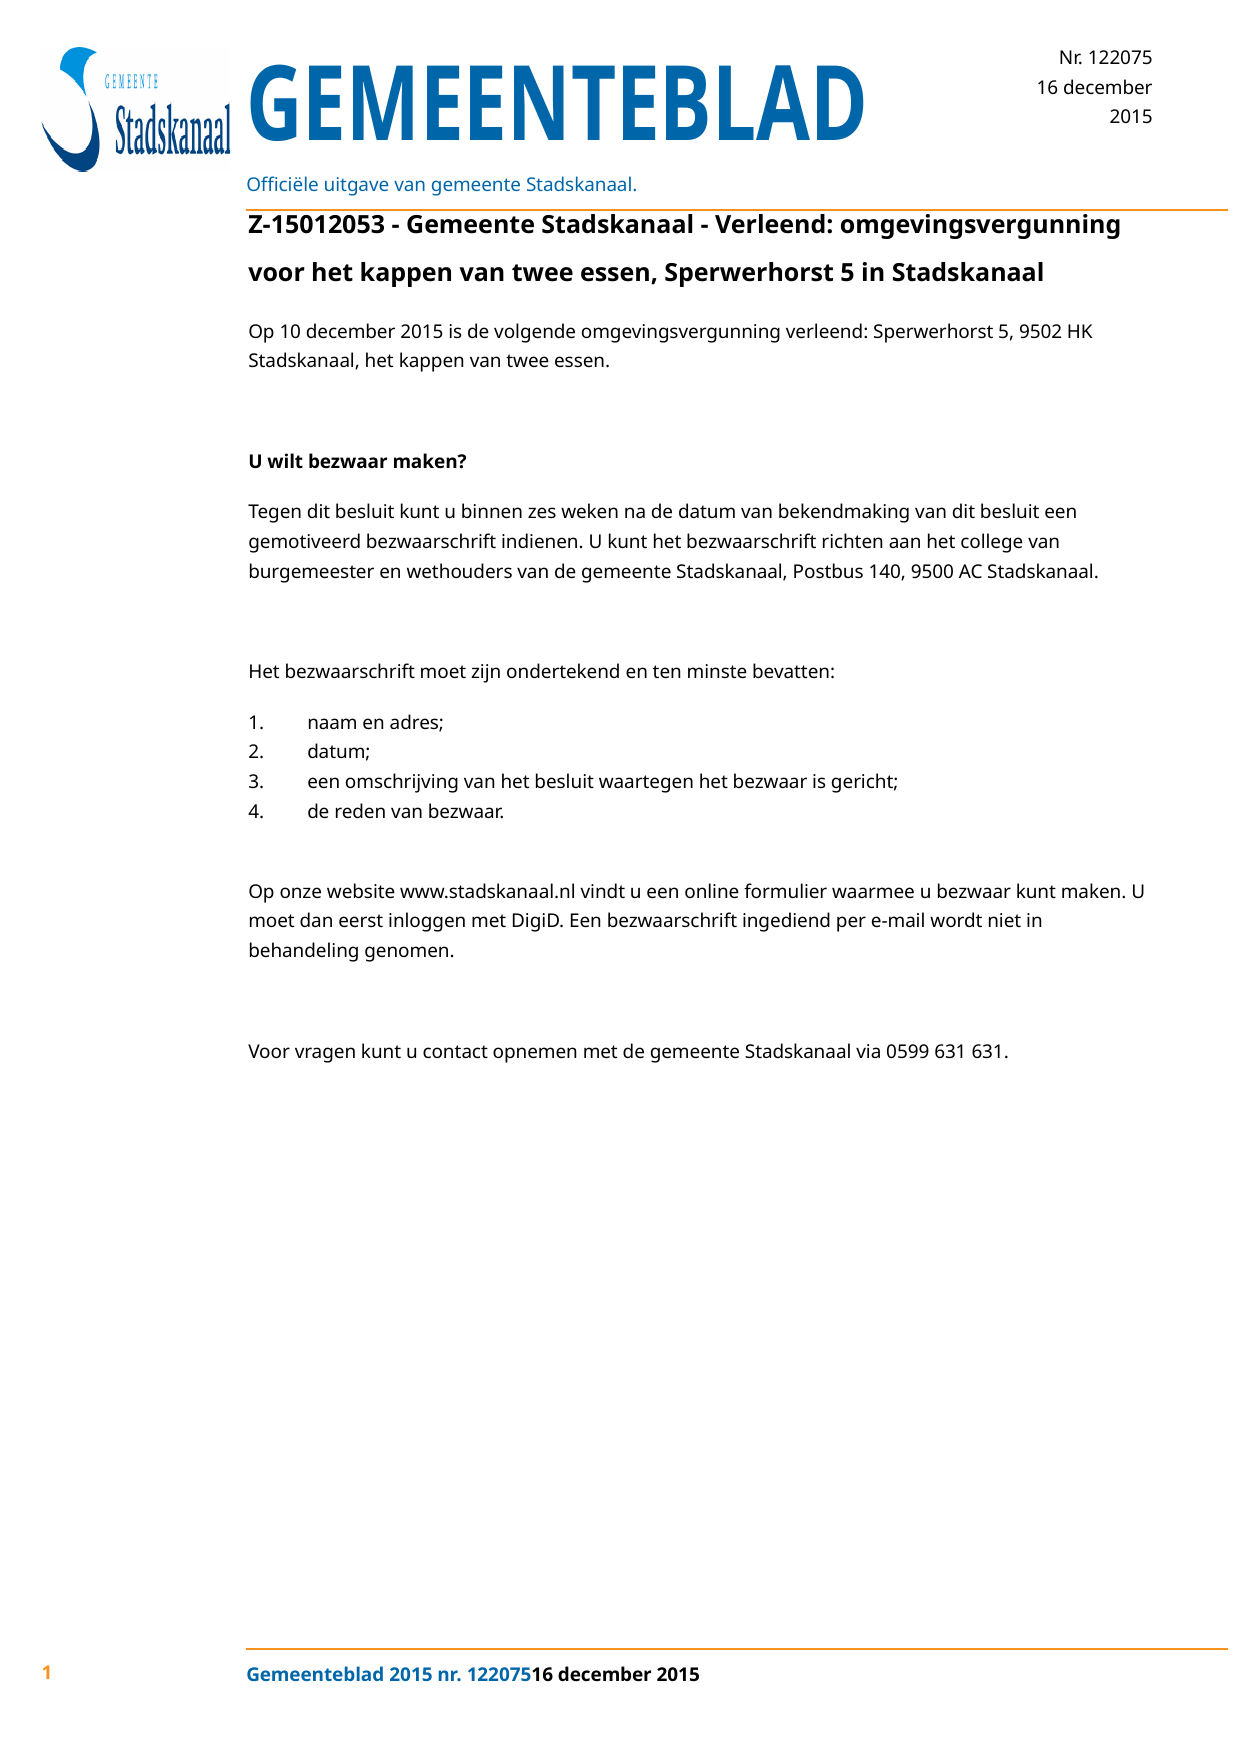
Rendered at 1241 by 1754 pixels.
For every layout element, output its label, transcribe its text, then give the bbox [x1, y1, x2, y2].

text Op onze website www.stadskanaal.nl vindt u een online formulier waarmee u bezwaar kunt maken. U moet dan eerst inloggen met DigiD. Een bezwaarschrift ingediend per e-mail wordt niet in behandeling genomen. [248, 878, 1152, 963]
list de reden van bezwaar. [248, 798, 1152, 824]
text Op 10 december 2015 is de volgende omgevingsvergunning verleend: Sperwerhorst 5, 9502 HK Stadskanaal, het kappen van twee essen. [248, 318, 1152, 373]
text Het bezwaarschrift moet zijn ondertekend en ten minste bevatten: [248, 659, 1152, 684]
text Voor vragen kunt u contact opnemen met de gemeente Stadskanaal via 0599 631 631. [248, 1038, 1152, 1064]
picture [41, 47, 231, 172]
list datum; [248, 739, 1152, 764]
text U wilt bezwaar maken? [248, 448, 1152, 474]
list een omschrijving van het besluit waartegen het bezwaar is gericht; [248, 768, 1152, 794]
list naam en adres; [248, 709, 1152, 735]
text Z-15012053 - Gemeente Stadskanaal - Verleend: omgevingsvergunning voor het kappen van twee essen, Sperwerhorst 5 in Stadskanaal [248, 211, 1152, 288]
text Tegen dit besluit kunt u binnen zes weken na de datum van bekendmaking van dit besluit een gemotiveerd bezwaarschrift indienen. U kunt het bezwaarschrift richten aan het college van burgemeester en wethouders van de gemeente Stadskanaal, Postbus 140, 9500 AC Stadskanaal. [248, 499, 1152, 584]
